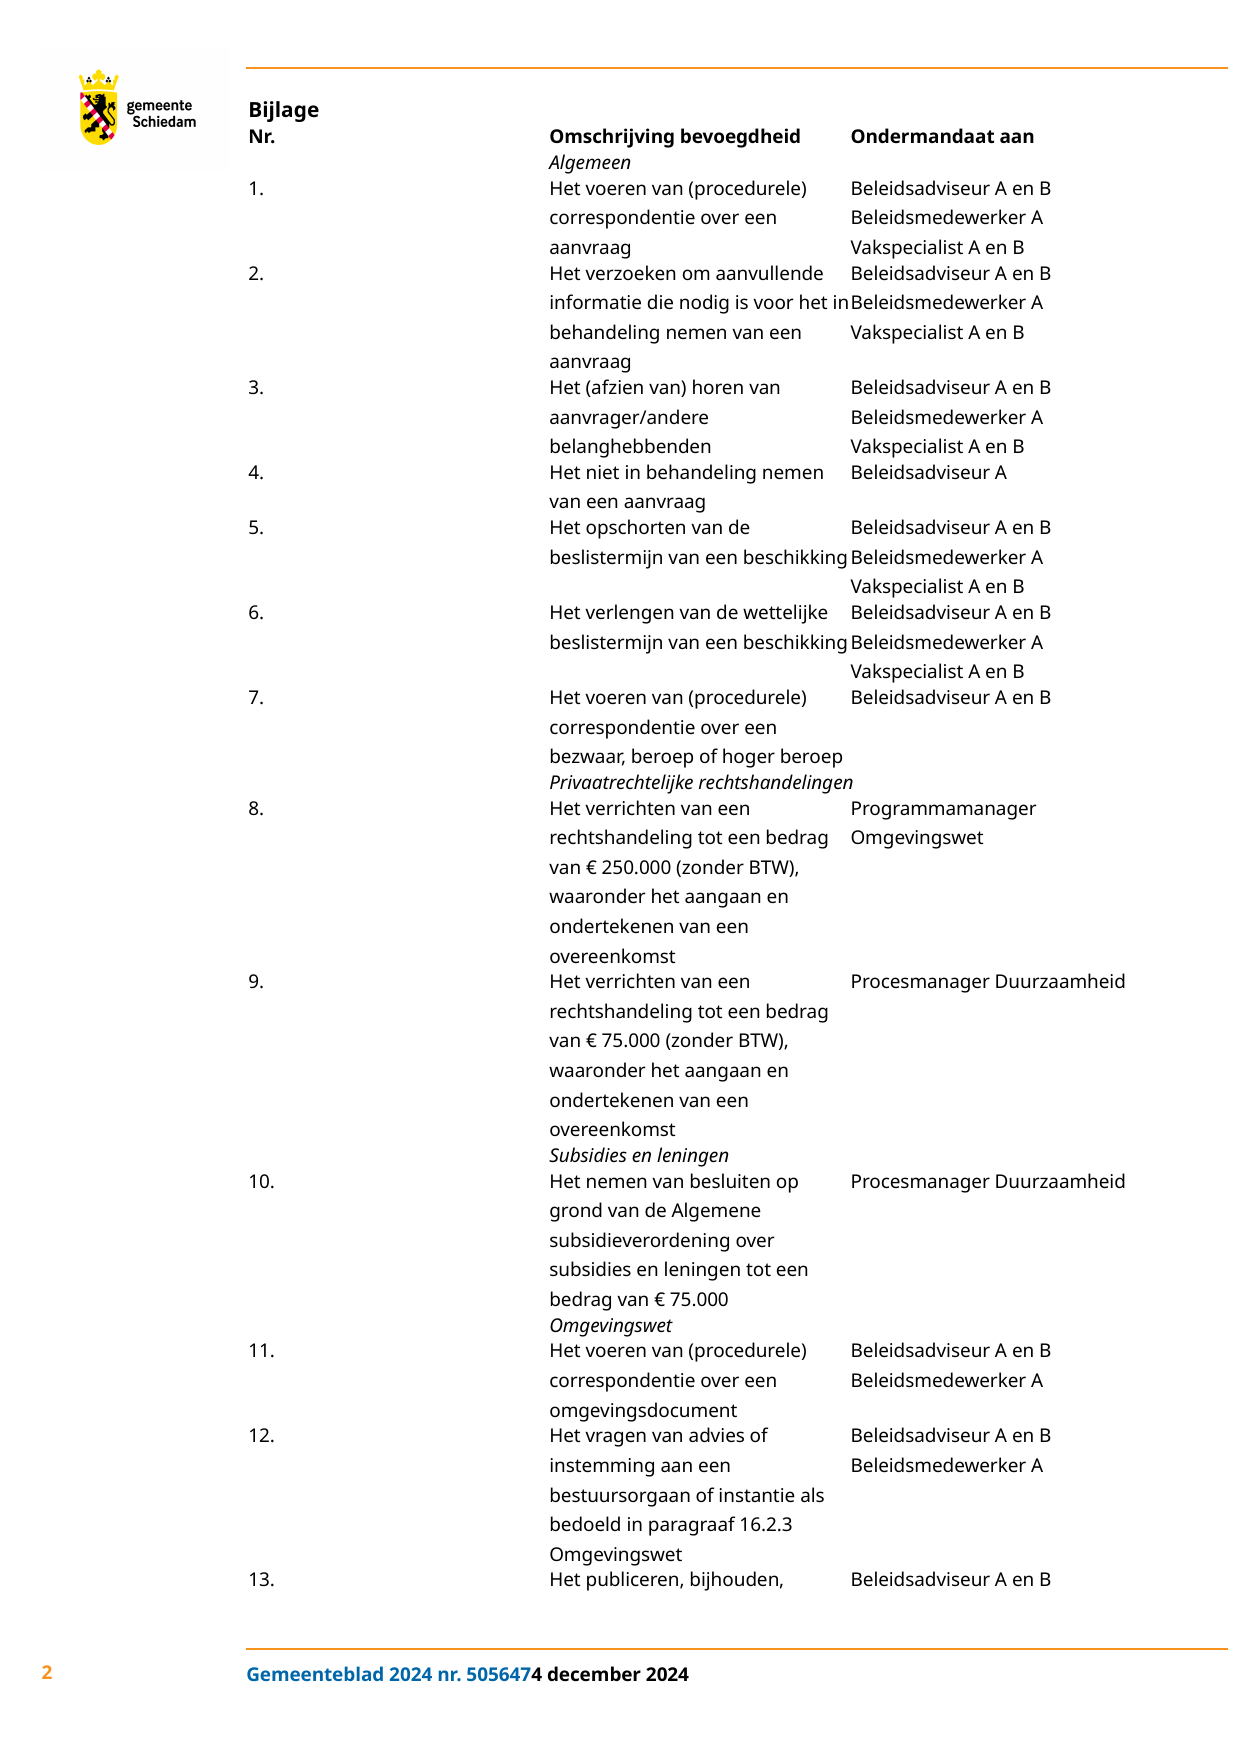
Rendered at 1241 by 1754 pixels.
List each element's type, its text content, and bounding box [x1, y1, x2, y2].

table_cell Het verrichten van een rechtshandeling tot een bedrag van € 250.000 (zonder BTW), waaronder het aangaan en ondertekenen van een overeenkomst [549, 795, 850, 968]
table_cell Algemeen [549, 149, 850, 175]
picture [41, 47, 231, 172]
table_header Ondermandaat aan [850, 124, 1152, 149]
table_header Omschrijving bevoegdheid [549, 124, 850, 149]
table_cell Beleidsadviseur A en B Beleidsmedewerker A Vakspecialist A en B [850, 175, 1152, 260]
table_cell Het verrichten van een rechtshandeling tot een bedrag van € 75.000 (zonder BTW), waaronder het aangaan en ondertekenen van een overeenkomst [549, 969, 850, 1142]
table_cell Beleidsadviseur A en B Beleidsmedewerker A Vakspecialist A en B [850, 260, 1152, 374]
table_cell Het niet in behandeling nemen van een aanvraag [549, 459, 850, 514]
table_cell 7. [248, 684, 549, 769]
table_cell 11. [248, 1338, 549, 1423]
table_cell 8. [248, 795, 549, 968]
table_cell Het voeren van (procedurele) correspondentie over een bezwaar, beroep of hoger beroep [549, 684, 850, 769]
table_cell [248, 769, 549, 795]
table_cell Beleidsadviseur A [850, 459, 1152, 514]
table_cell Het voeren van (procedurele) correspondentie over een omgevingsdocument [549, 1338, 850, 1423]
table_header Nr. [248, 124, 549, 149]
text Bijlage [248, 95, 1152, 123]
table_cell Subsidies en leningen [549, 1142, 1152, 1168]
table_cell Beleidsadviseur A en B Beleidsmedewerker A Vakspecialist A en B [850, 374, 1152, 459]
table_cell 3. [248, 374, 549, 459]
table_cell Beleidsadviseur A en B Beleidsmedewerker A Vakspecialist A en B [850, 515, 1152, 599]
table_cell 5. [248, 515, 549, 599]
table_cell Privaatrechtelijke rechtshandelingen [549, 769, 1152, 795]
table_cell [248, 149, 549, 175]
table_cell Procesmanager Duurzaamheid [850, 1168, 1152, 1312]
table_cell 10. [248, 1168, 549, 1312]
table_cell Beleidsadviseur A en B Beleidsmedewerker A [850, 1423, 1152, 1567]
table_cell Het publiceren, bijhouden, [549, 1567, 850, 1592]
table_cell 12. [248, 1423, 549, 1567]
table_cell Het verzoeken om aanvullende informatie die nodig is voor het in behandeling nemen van een aanvraag [549, 260, 850, 374]
table_cell Omgevingswet [549, 1312, 1152, 1338]
table_cell 1. [248, 175, 549, 260]
table_cell Programmamanager Omgevingswet [850, 795, 1152, 968]
table_cell Het opschorten van de beslistermijn van een beschikking [549, 515, 850, 599]
table_cell Het verlengen van de wettelijke beslistermijn van een beschikking [549, 599, 850, 684]
table_cell Procesmanager Duurzaamheid [850, 969, 1152, 1142]
table_cell [248, 1142, 549, 1168]
table_cell Beleidsadviseur A en B [850, 1567, 1152, 1592]
table_cell 6. [248, 599, 549, 684]
table_cell [850, 149, 1152, 175]
table_cell Beleidsadviseur A en B Beleidsmedewerker A [850, 1338, 1152, 1423]
table_cell Het voeren van (procedurele) correspondentie over een aanvraag [549, 175, 850, 260]
table_cell 2. [248, 260, 549, 374]
table_cell [248, 1312, 549, 1338]
table_cell Beleidsadviseur A en B Beleidsmedewerker A Vakspecialist A en B [850, 599, 1152, 684]
table_cell Het (afzien van) horen van aanvrager/andere belanghebbenden [549, 374, 850, 459]
table_cell 9. [248, 969, 549, 1142]
table_cell Beleidsadviseur A en B [850, 684, 1152, 769]
table_cell 13. [248, 1567, 549, 1592]
table_cell Het vragen van advies of instemming aan een bestuursorgaan of instantie als bedoeld in paragraaf 16.2.3 Omgevingswet [549, 1423, 850, 1567]
table_cell Het nemen van besluiten op grond van de Algemene subsidieverordening over subsidies en leningen tot een bedrag van € 75.000 [549, 1168, 850, 1312]
table_cell 4. [248, 459, 549, 514]
